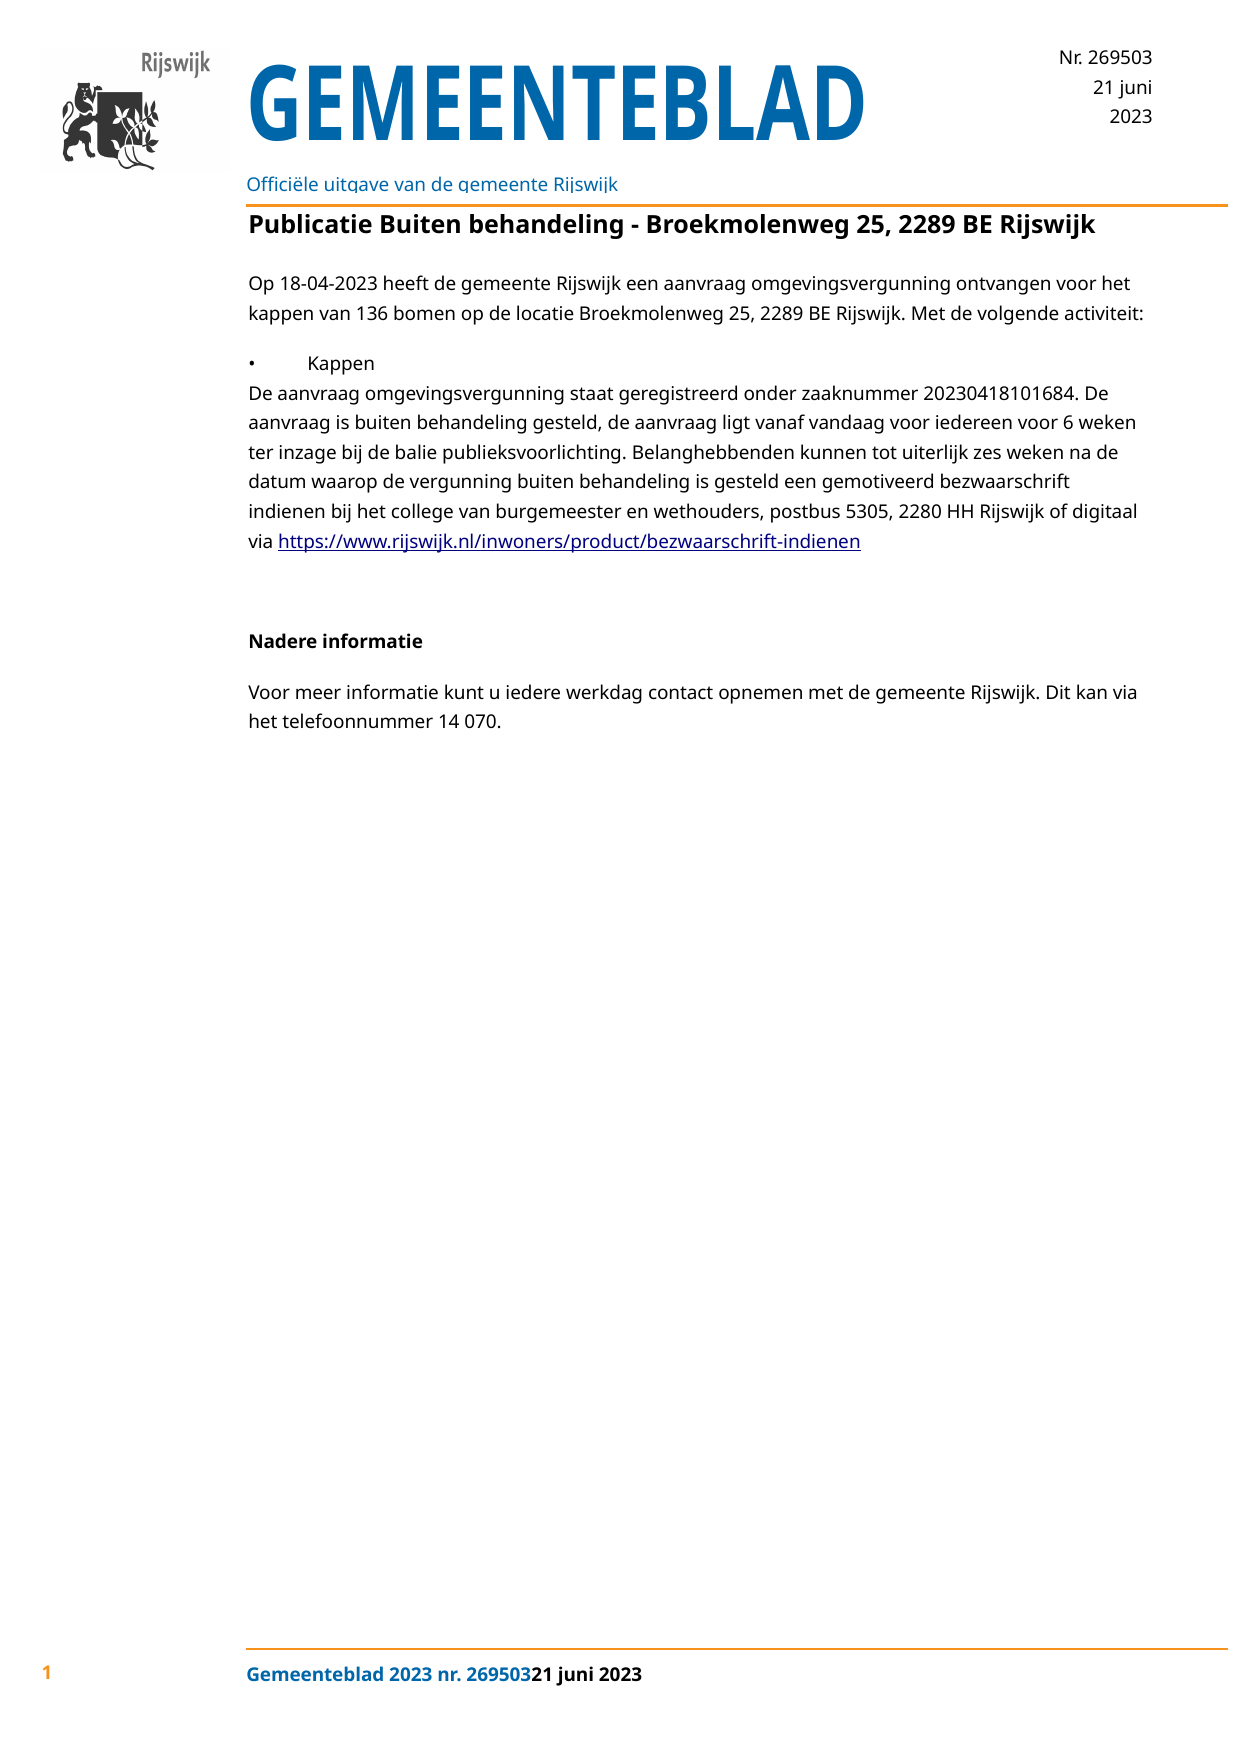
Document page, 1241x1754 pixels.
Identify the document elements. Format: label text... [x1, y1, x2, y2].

text Voor meer informatie kunt u iedere werkdag contact opnemen met de gemeente Rijswijk. Dit kan via het telefoonnummer 14 070. [248, 679, 1152, 734]
picture [41, 47, 231, 172]
text Op 18-04-2023 heeft de gemeente Rijswijk een aanvraag omgevingsvergunning ontvangen voor het kappen van 136 bomen op de locatie Broekmolenweg 25, 2289 BE Rijswijk. Met de volgende activiteit: [248, 270, 1152, 326]
text Nadere informatie [248, 629, 1152, 654]
text Publicatie Buiten behandeling - Broekmolenweg 25, 2289 BE Rijswijk [248, 207, 1152, 241]
text De aanvraag omgevingsvergunning staat geregistreerd onder zaaknummer 20230418101684. De aanvraag is buiten behandeling gesteld, de aanvraag ligt vanaf vandaag voor iedereen voor 6 weken ter inzage bij de balie publieksvoorlichting. Belanghebbenden kunnen tot uiterlijk zes weken na de datum waarop de vergunning buiten behandeling is gesteld een gemotiveerd bezwaarschrift indienen bij het college van burgemeester en wethouders, postbus 5305, 2280 HH Rijswijk of digitaal via https://www.rijswijk.nl/inwoners/product/bezwaarschrift-indienen [248, 380, 1152, 553]
list Kappen [248, 350, 1152, 376]
